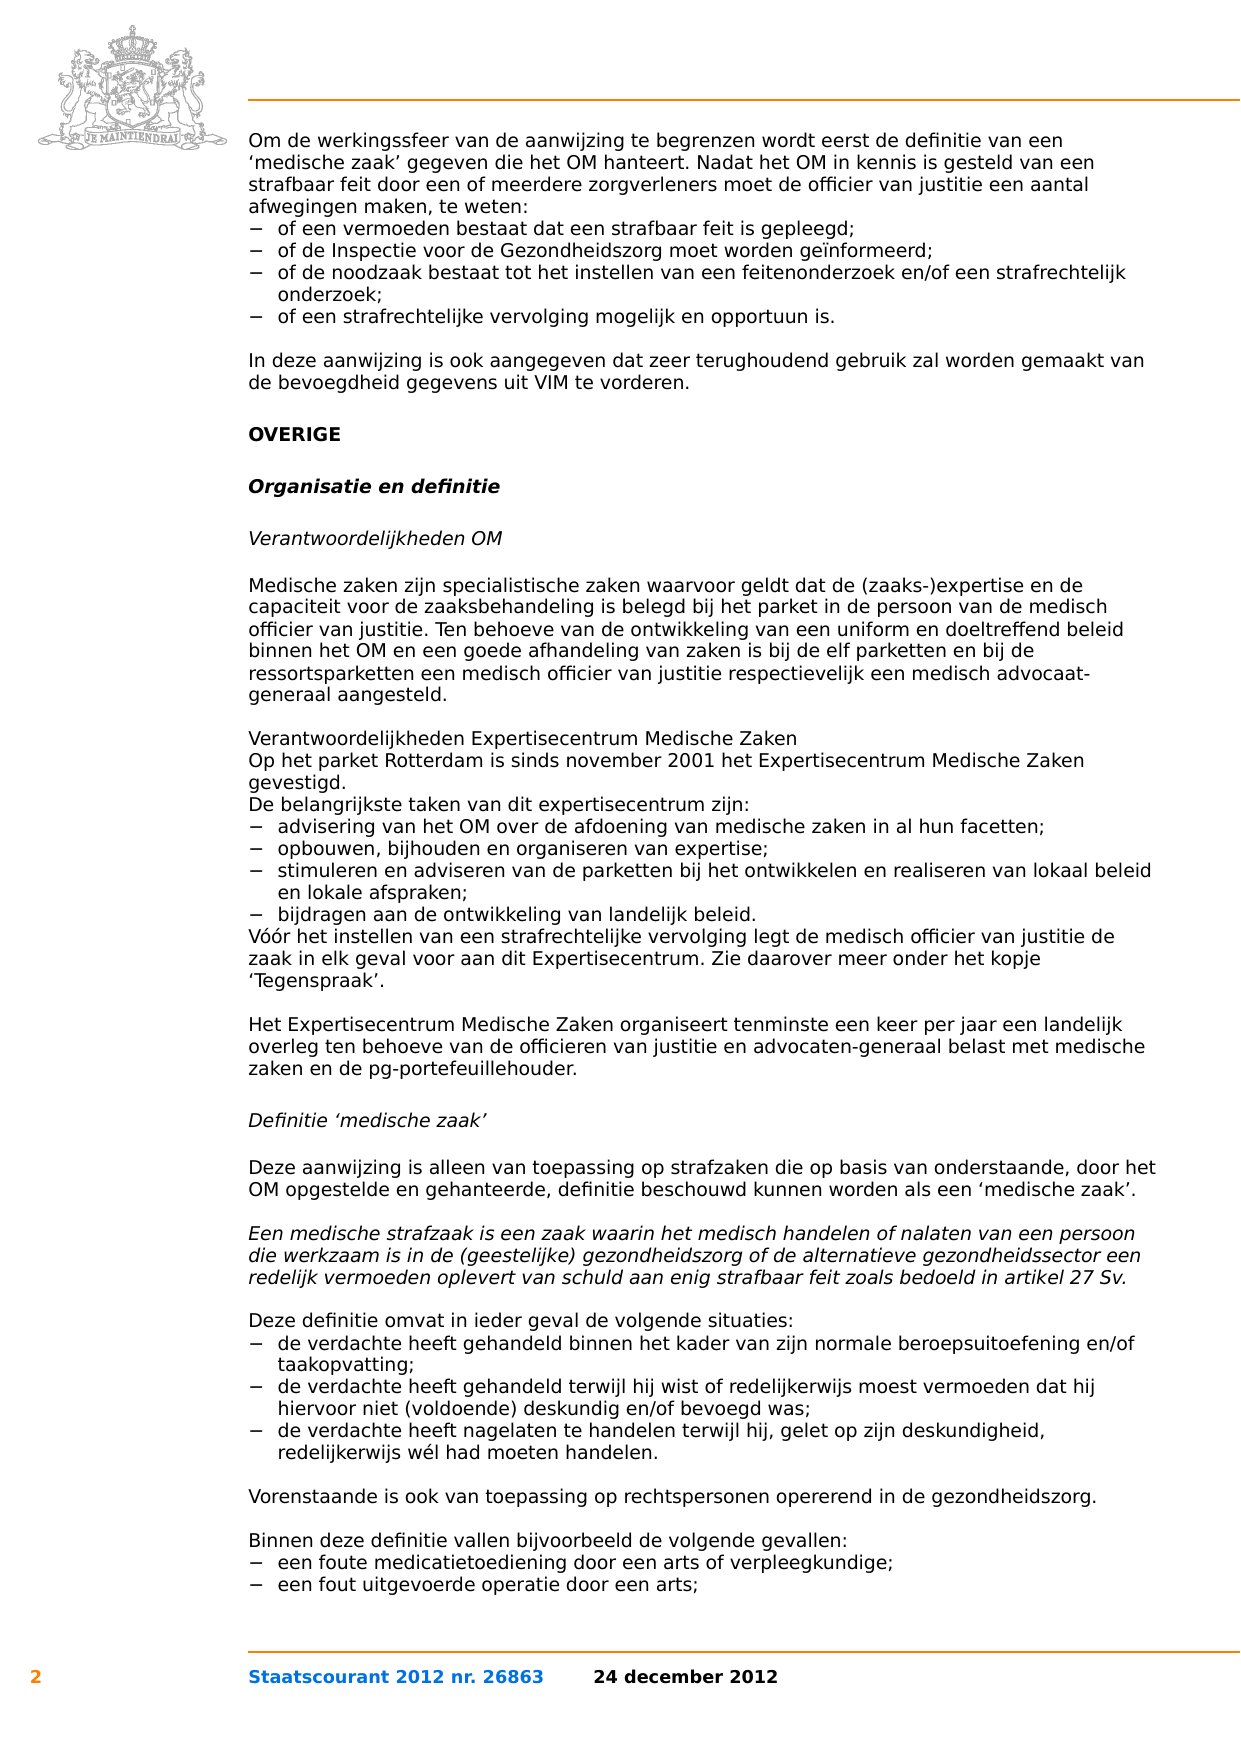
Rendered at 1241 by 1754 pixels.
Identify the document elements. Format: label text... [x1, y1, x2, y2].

text − bijdragen aan de ontwikkeling van landelijk beleid. [248, 904, 1163, 926]
text Op het parket Rotterdam is sinds november 2001 het Expertisecentrum Medische Zaken gevestigd. [248, 750, 1163, 794]
text In deze aanwijzing is ook aangegeven dat zeer terughoudend gebruik zal worden gemaakt van de bevoegdheid gegevens uit VIM te vorderen. [248, 349, 1163, 393]
text − of een strafrechtelijke vervolging mogelijk en opportuun is. [248, 306, 1163, 328]
text − opbouwen, bijhouden en organiseren van expertise; [248, 838, 1163, 860]
text Verantwoordelijkheden Expertisecentrum Medische Zaken [248, 728, 1163, 750]
text − de verdachte heeft gehandeld terwijl hij wist of redelijkerwijs moest vermoeden dat hij hiervoor niet (voldoende) deskundig en/of bevoegd was; [248, 1376, 1163, 1420]
text Medische zaken zijn specialistische zaken waarvoor geldt dat de (zaaks-)expertise en de capaciteit voor de zaaksbehandeling is belegd bij het parket in de persoon van de medisch officier van justitie. Ten behoeve van de ontwikkeling van een uniform en doeltreffend beleid binnen het OM en een goede afhandeling van zaken is bij de elf parketten en bij de ressortsparketten een medisch officier van justitie respectievelijk een medisch advocaat-generaal aangesteld. [248, 574, 1163, 706]
text Vóór het instellen van een strafrechtelijke vervolging legt de medisch officier van justitie de zaak in elk geval voor aan dit Expertisecentrum. Zie daarover meer onder het kopje ‘Tegenspraak’. [248, 926, 1163, 992]
subtitle Verantwoordelijkheden OM [248, 527, 1163, 549]
text − de verdachte heeft nagelaten te handelen terwijl hij, gelet op zijn deskundigheid, redelijkerwijs wél had moeten handelen. [248, 1420, 1163, 1464]
text De belangrijkste taken van dit expertisecentrum zijn: [248, 794, 1163, 816]
text Vorenstaande is ook van toepassing op rechtspersonen opererend in de gezondheidszorg. [248, 1486, 1163, 1508]
subtitle Definitie ‘medische zaak’ [248, 1110, 1163, 1132]
text Om de werkingssfeer van de aanwijzing te begrenzen wordt eerst de definitie van een ‘medische zaak’ gegeven die het OM hanteert. Nadat het OM in kennis is gesteld van een strafbaar feit door een of meerdere zorgverleners moet de officier van justitie een aantal afwegingen maken, te weten: [248, 130, 1163, 218]
text − stimuleren en adviseren van de parketten bij het ontwikkelen en realiseren van lokaal beleid en lokale afspraken; [248, 860, 1163, 904]
text Deze aanwijzing is alleen van toepassing op strafzaken die op basis van onderstaande, door het OM opgestelde en gehanteerde, definitie beschouwd kunnen worden als een ‘medische zaak’. [248, 1157, 1163, 1201]
text Het Expertisecentrum Medische Zaken organiseert tenminste een keer per jaar een landelijk overleg ten behoeve van de officieren van justitie en advocaten-generaal belast met medische zaken en de pg-portefeuillehouder. [248, 1014, 1163, 1080]
picture [38, 25, 227, 150]
text − of de Inspectie voor de Gezondheidszorg moet worden geïnformeerd; [248, 240, 1163, 262]
text − of een vermoeden bestaat dat een strafbaar feit is gepleegd; [248, 218, 1163, 240]
text − advisering van het OM over de afdoening van medische zaken in al hun facetten; [248, 816, 1163, 838]
text − een foute medicatietoediening door een arts of verpleegkundige; [248, 1552, 1163, 1574]
text Een medische strafzaak is een zaak waarin het medisch handelen of nalaten van een persoon die werkzaam is in de (geestelijke) gezondheidszorg of de alternatieve gezondheidssector een redelijk vermoeden oplevert van schuld aan enig strafbaar feit zoals bedoeld in artikel 27 Sv. [248, 1223, 1163, 1288]
text Binnen deze definitie vallen bijvoorbeeld de volgende gevallen: [248, 1530, 1163, 1552]
text − of de noodzaak bestaat tot het instellen van een feitenonderzoek en/of een strafrechtelijk onderzoek; [248, 262, 1163, 306]
subtitle Organisatie en definitie [248, 476, 1163, 497]
text − een fout uitgevoerde operatie door een arts; [248, 1574, 1163, 1596]
subtitle OVERIGE [248, 423, 1163, 446]
text Deze definitie omvat in ieder geval de volgende situaties: [248, 1310, 1163, 1332]
text − de verdachte heeft gehandeld binnen het kader van zijn normale beroepsuitoefening en/of taakopvatting; [248, 1332, 1163, 1376]
